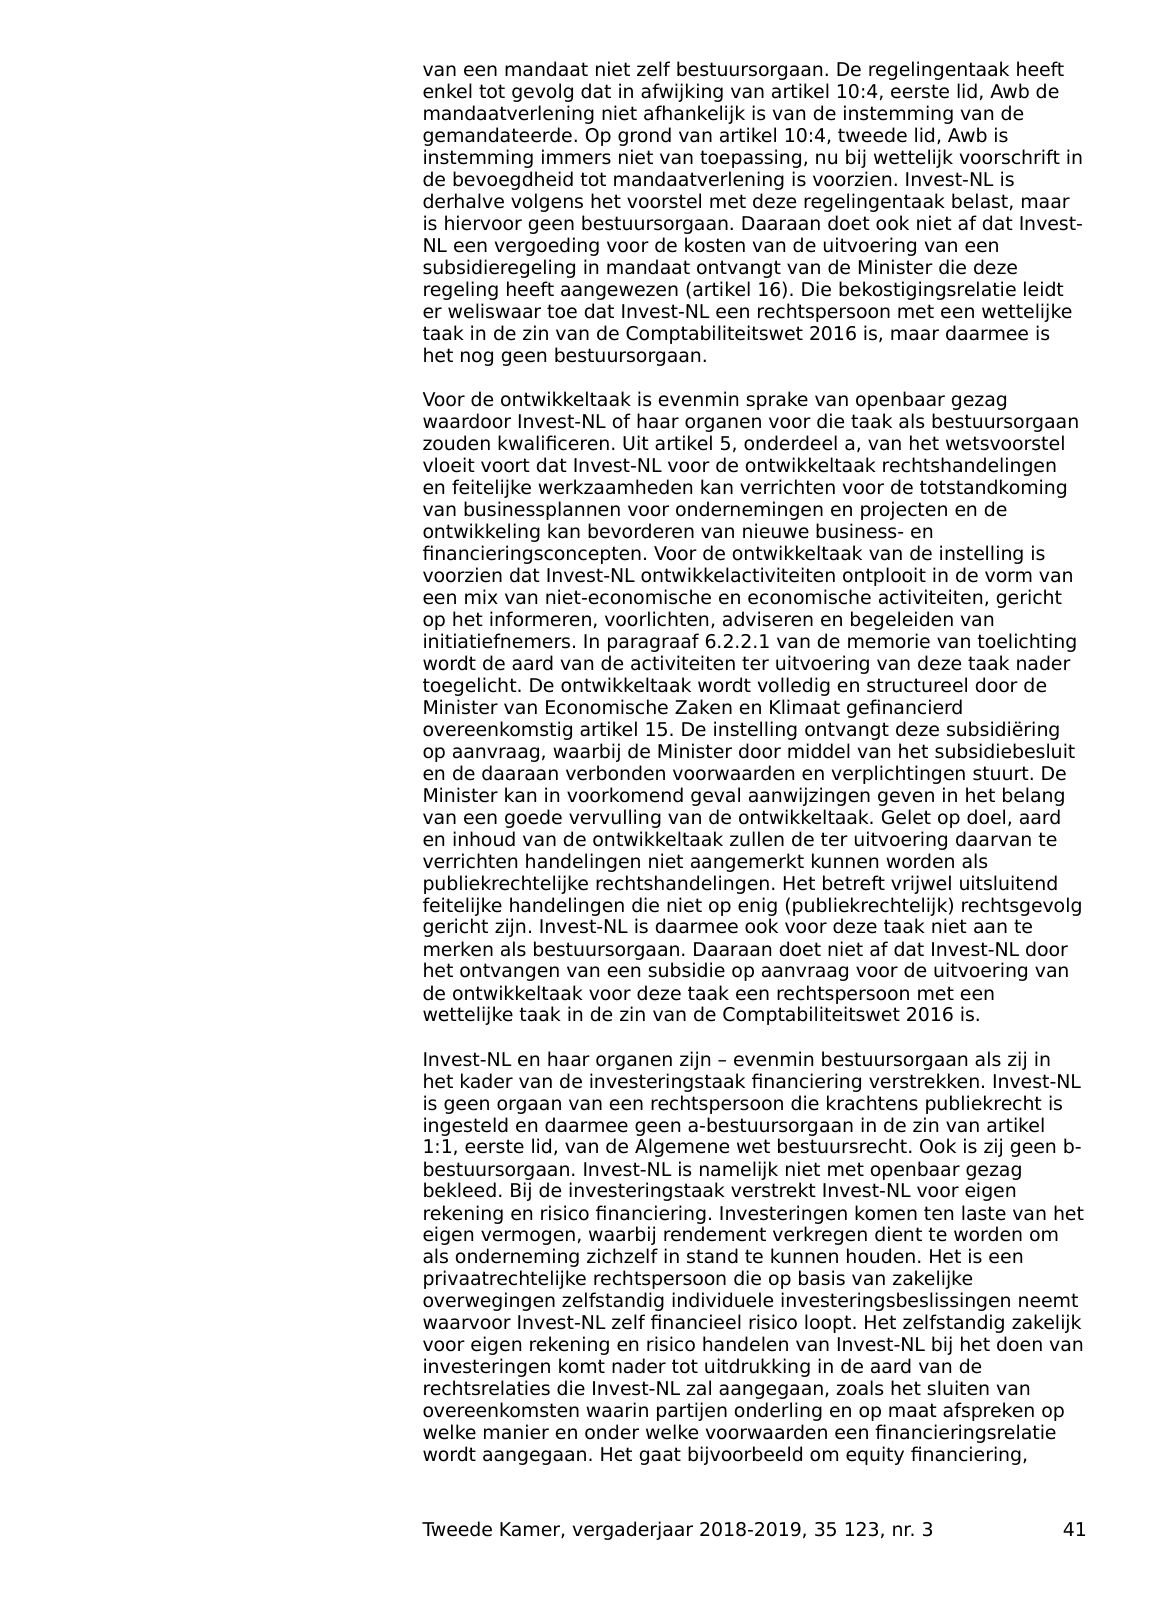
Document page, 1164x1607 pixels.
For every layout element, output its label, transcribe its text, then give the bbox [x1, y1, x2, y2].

text van een mandaat niet zelf bestuursorgaan. De regelingentaak heeft enkel tot gevolg dat in afwijking van artikel 10:4, eerste lid, Awb de mandaatverlening niet afhankelijk is van de instemming van de gemandateerde. Op grond van artikel 10:4, tweede lid, Awb is instemming immers niet van toepassing, nu bij wettelijk voorschrift in de bevoegdheid tot mandaatverlening is voorzien. Invest-NL is derhalve volgens het voorstel met deze regelingentaak belast, maar is hiervoor geen bestuursorgaan. Daaraan doet ook niet af dat Invest-NL een vergoeding voor de kosten van de uitvoering van een subsidieregeling in mandaat ontvangt van de Minister die deze regeling heeft aangewezen (artikel 16). Die bekostigingsrelatie leidt er weliswaar toe dat Invest-NL een rechtspersoon met een wettelijke taak in de zin van de Comptabiliteitswet 2016 is, maar daarmee is het nog geen bestuursorgaan. [422, 59, 1087, 367]
text Voor de ontwikkeltaak is evenmin sprake van openbaar gezag waardoor Invest-NL of haar organen voor die taak als bestuursorgaan zouden kwalificeren. Uit artikel 5, onderdeel a, van het wetsvoorstel vloeit voort dat Invest-NL voor de ontwikkeltaak rechtshandelingen en feitelijke werkzaamheden kan verrichten voor de totstandkoming van businessplannen voor ondernemingen en projecten en de ontwikkeling kan bevorderen van nieuwe business- en financieringsconcepten. Voor de ontwikkeltaak van de instelling is voorzien dat Invest-NL ontwikkelactiviteiten ontplooit in de vorm van een mix van niet-economische en economische activiteiten, gericht op het informeren, voorlichten, adviseren en begeleiden van initiatiefnemers. In paragraaf 6.2.2.1 van de memorie van toelichting wordt de aard van de activiteiten ter uitvoering van deze taak nader toegelicht. De ontwikkeltaak wordt volledig en structureel door de Minister van Economische Zaken en Klimaat gefinancierd overeenkomstig artikel 15. De instelling ontvangt deze subsidiëring op aanvraag, waarbij de Minister door middel van het subsidiebesluit en de daaraan verbonden voorwaarden en verplichtingen stuurt. De Minister kan in voorkomend geval aanwijzingen geven in het belang van een goede vervulling van de ontwikkeltaak. Gelet op doel, aard en inhoud van de ontwikkeltaak zullen de ter uitvoering daarvan te verrichten handelingen niet aangemerkt kunnen worden als publiekrechtelijke rechtshandelingen. Het betreft vrijwel uitsluitend feitelijke handelingen die niet op enig (publiekrechtelijk) rechtsgevolg gericht zijn. Invest-NL is daarmee ook voor deze taak niet aan te merken als bestuursorgaan. Daaraan doet niet af dat Invest-NL door het ontvangen van een subsidie op aanvraag voor de uitvoering van de ontwikkeltaak voor deze taak een rechtspersoon met een wettelijke taak in de zin van de Comptabiliteitswet 2016 is. [422, 389, 1087, 1026]
text Invest-NL en haar organen zijn – evenmin bestuursorgaan als zij in het kader van de investeringstaak financiering verstrekken. Invest-NL is geen orgaan van een rechtspersoon die krachtens publiekrecht is ingesteld en daarmee geen a-bestuursorgaan in de zin van artikel 1:1, eerste lid, van de Algemene wet bestuursrecht. Ook is zij geen b-bestuursorgaan. Invest-NL is namelijk niet met openbaar gezag bekleed. Bij de investeringstaak verstrekt Invest-NL voor eigen rekening en risico financiering. Investeringen komen ten laste van het eigen vermogen, waarbij rendement verkregen dient te worden om als onderneming zichzelf in stand te kunnen houden. Het is een privaatrechtelijke rechtspersoon die op basis van zakelijke overwegingen zelfstandig individuele investeringsbeslissingen neemt waarvoor Invest-NL zelf financieel risico loopt. Het zelfstandig zakelijk voor eigen rekening en risico handelen van Invest-NL bij het doen van investeringen komt nader tot uitdrukking in de aard van de rechtsrelaties die Invest-NL zal aangegaan, zoals het sluiten van overeenkomsten waarin partijen onderling en op maat afspreken op welke manier en onder welke voorwaarden een financieringsrelatie wordt aangegaan. Het gaat bijvoorbeeld om equity financiering, [422, 1048, 1087, 1466]
